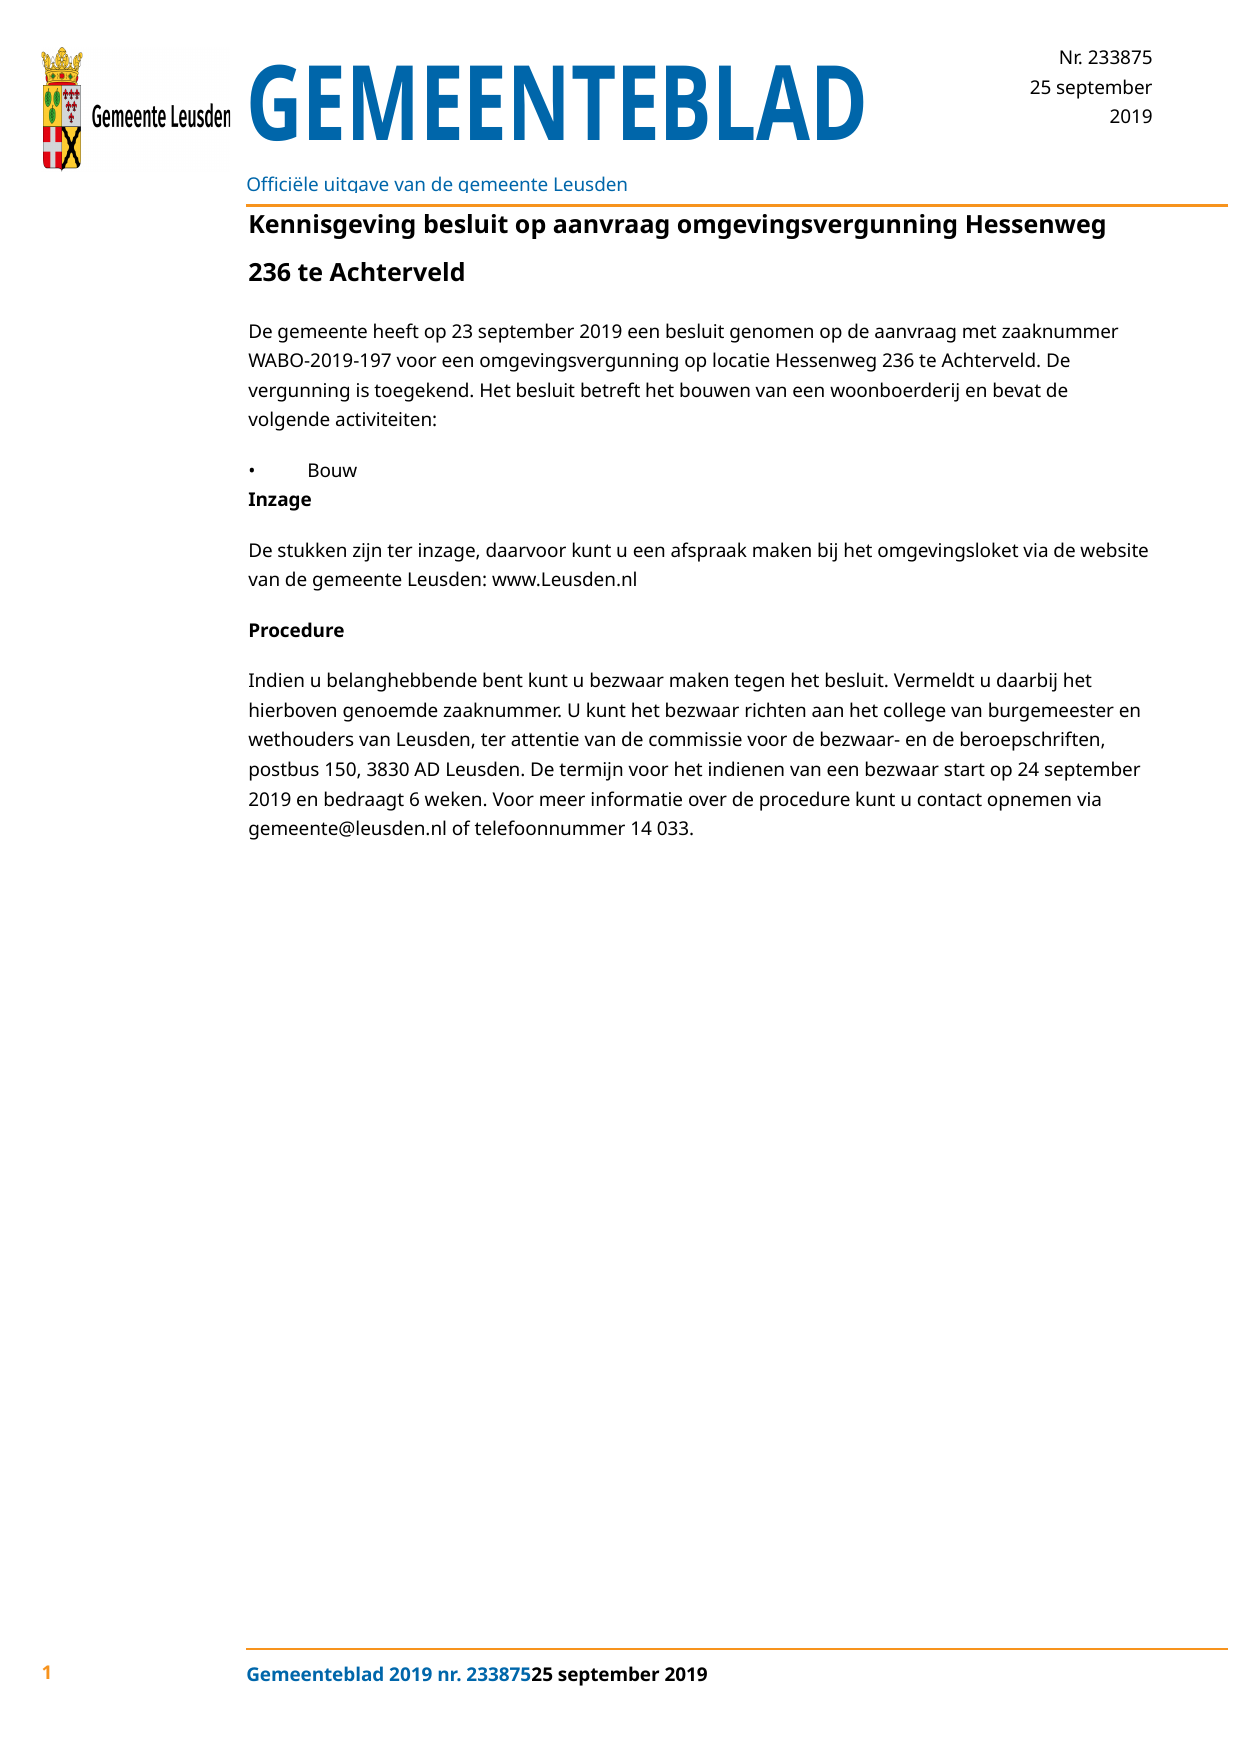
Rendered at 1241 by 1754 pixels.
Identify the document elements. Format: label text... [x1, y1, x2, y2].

text Procedure [248, 617, 1152, 643]
list Bouw [248, 457, 1152, 483]
text De stukken zijn ter inzage, daarvoor kunt u een afspraak maken bij het omgevingsloket via de website van de gemeente Leusden: www.Leusden.nl [248, 537, 1152, 592]
text Indien u belanghebbende bent kunt u bezwaar maken tegen het besluit. Vermeldt u daarbij het hierboven genoemde zaaknummer. U kunt het bezwaar richten aan het college van burgemeester en wethouders van Leusden, ter attentie van de commissie voor de bezwaar- en de beroepschriften, postbus 150, 3830 AD Leusden. De termijn voor het indienen van een bezwaar start op 24 september 2019 en bedraagt 6 weken. Voor meer informatie over de procedure kunt u contact opnemen via gemeente@leusden.nl of telefoonnummer 14 033. [248, 667, 1152, 841]
text Kennisgeving besluit op aanvraag omgevingsvergunning Hessenweg 236 te Achterveld [248, 207, 1152, 288]
text Inzage [248, 487, 1152, 512]
text De gemeente heeft op 23 september 2019 een besluit genomen op de aanvraag met zaaknummer WABO-2019-197 voor een omgevingsvergunning op locatie Hessenweg 236 te Achterveld. De vergunning is toegekend. Het besluit betreft het bouwen van een woonboerderij en bevat de volgende activiteiten: [248, 318, 1152, 432]
picture [41, 47, 231, 172]
